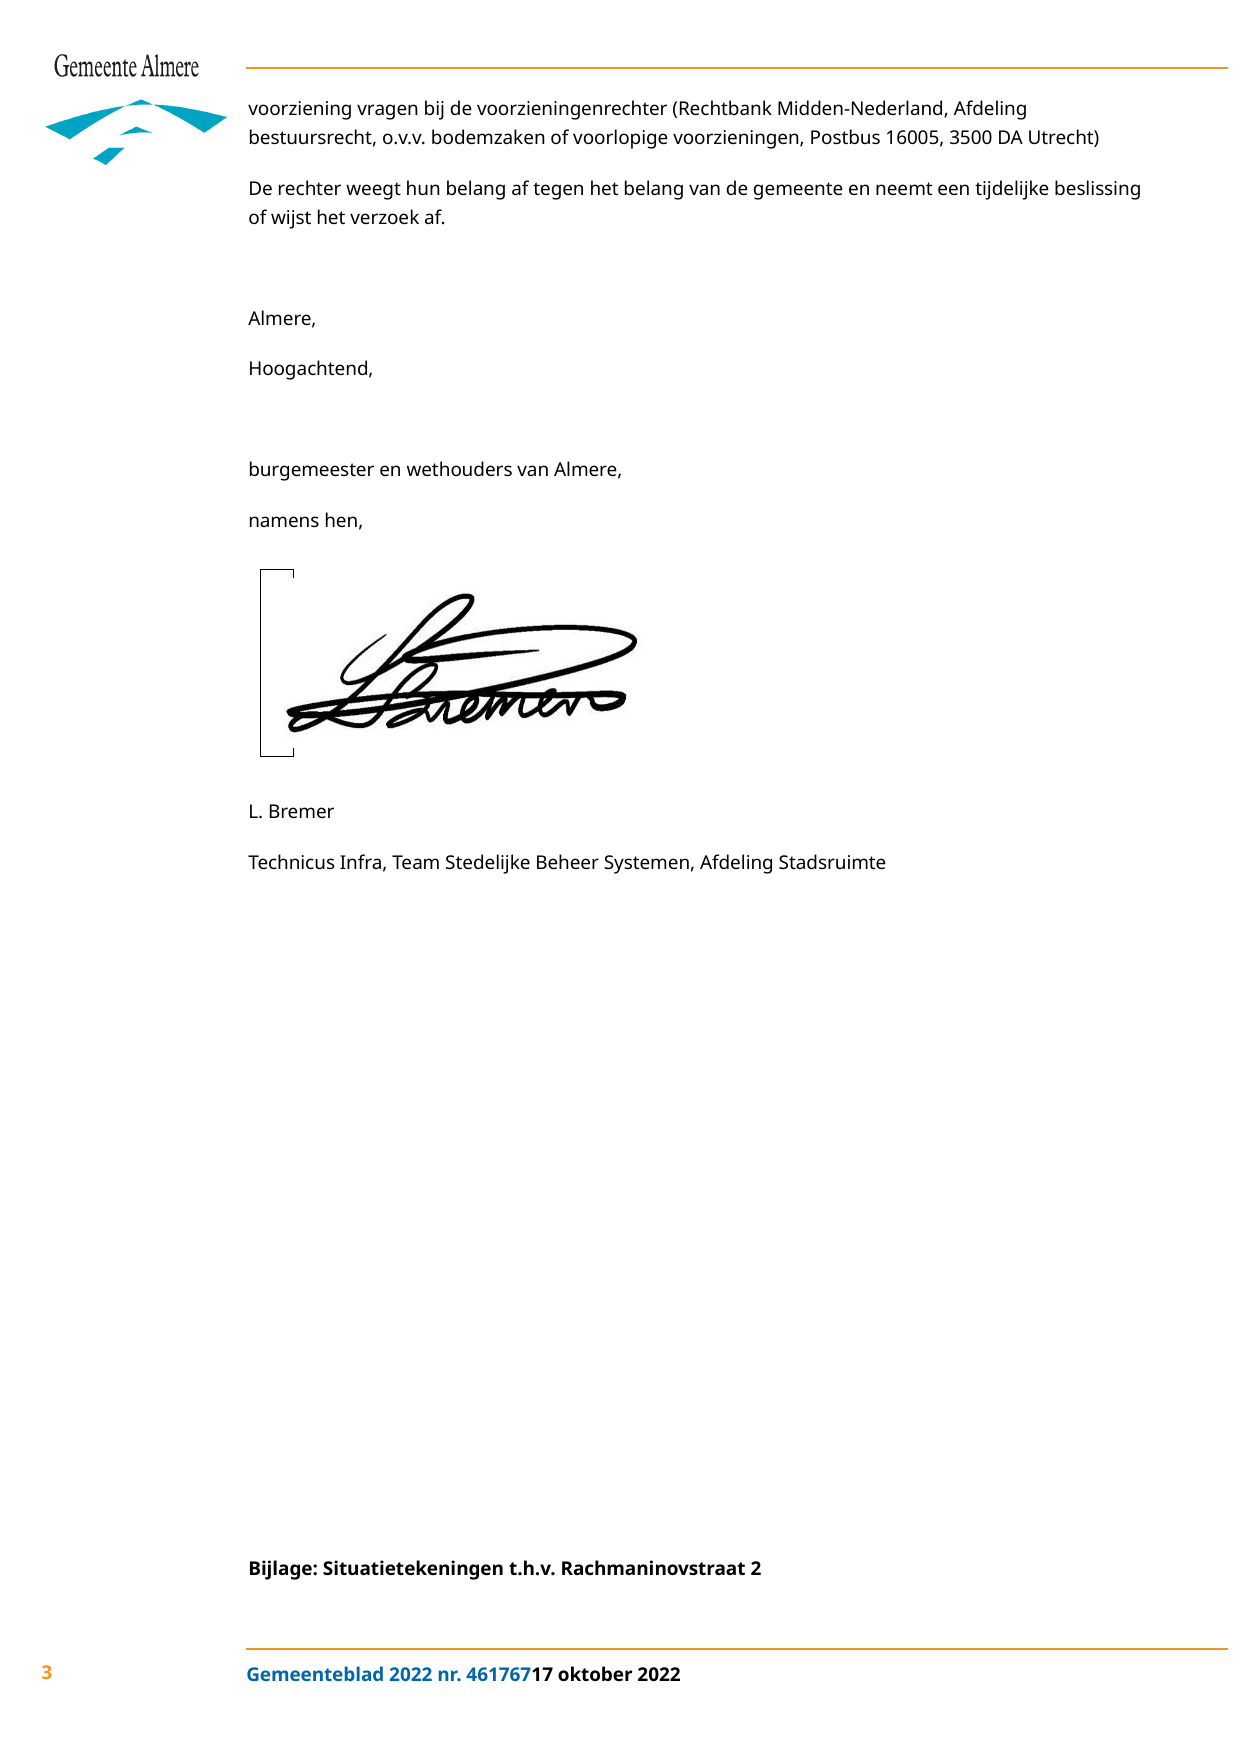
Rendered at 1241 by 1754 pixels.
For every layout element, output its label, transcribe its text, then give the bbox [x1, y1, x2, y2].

text L. Bremer [248, 799, 1152, 824]
text Hoogachtend, [248, 356, 1152, 381]
picture [268, 578, 660, 748]
text Almere, [248, 305, 1152, 331]
text Bijlage: Situatietekeningen t.h.v. Rachmaninovstraat 2 [248, 1555, 1152, 1581]
text burgemeester en wethouders van Almere, [248, 456, 1152, 482]
text De rechter weegt hun belang af tegen het belang van de gemeente en neemt een tijdelijke beslissing of wijst het verzoek af. [248, 175, 1152, 230]
text namens hen, [248, 507, 1152, 533]
text Technicus Infra, Team Stedelijke Beheer Systemen, Afdeling Stadsruimte [248, 849, 1152, 875]
picture [41, 47, 231, 172]
text voorziening vragen bij de voorzieningenrechter (Rechtbank Midden-Nederland, Afdeling bestuursrecht, o.v.v. bodemzaken of voorlopige voorzieningen, Postbus 16005, 3500 DA Utrecht) [248, 95, 1152, 150]
